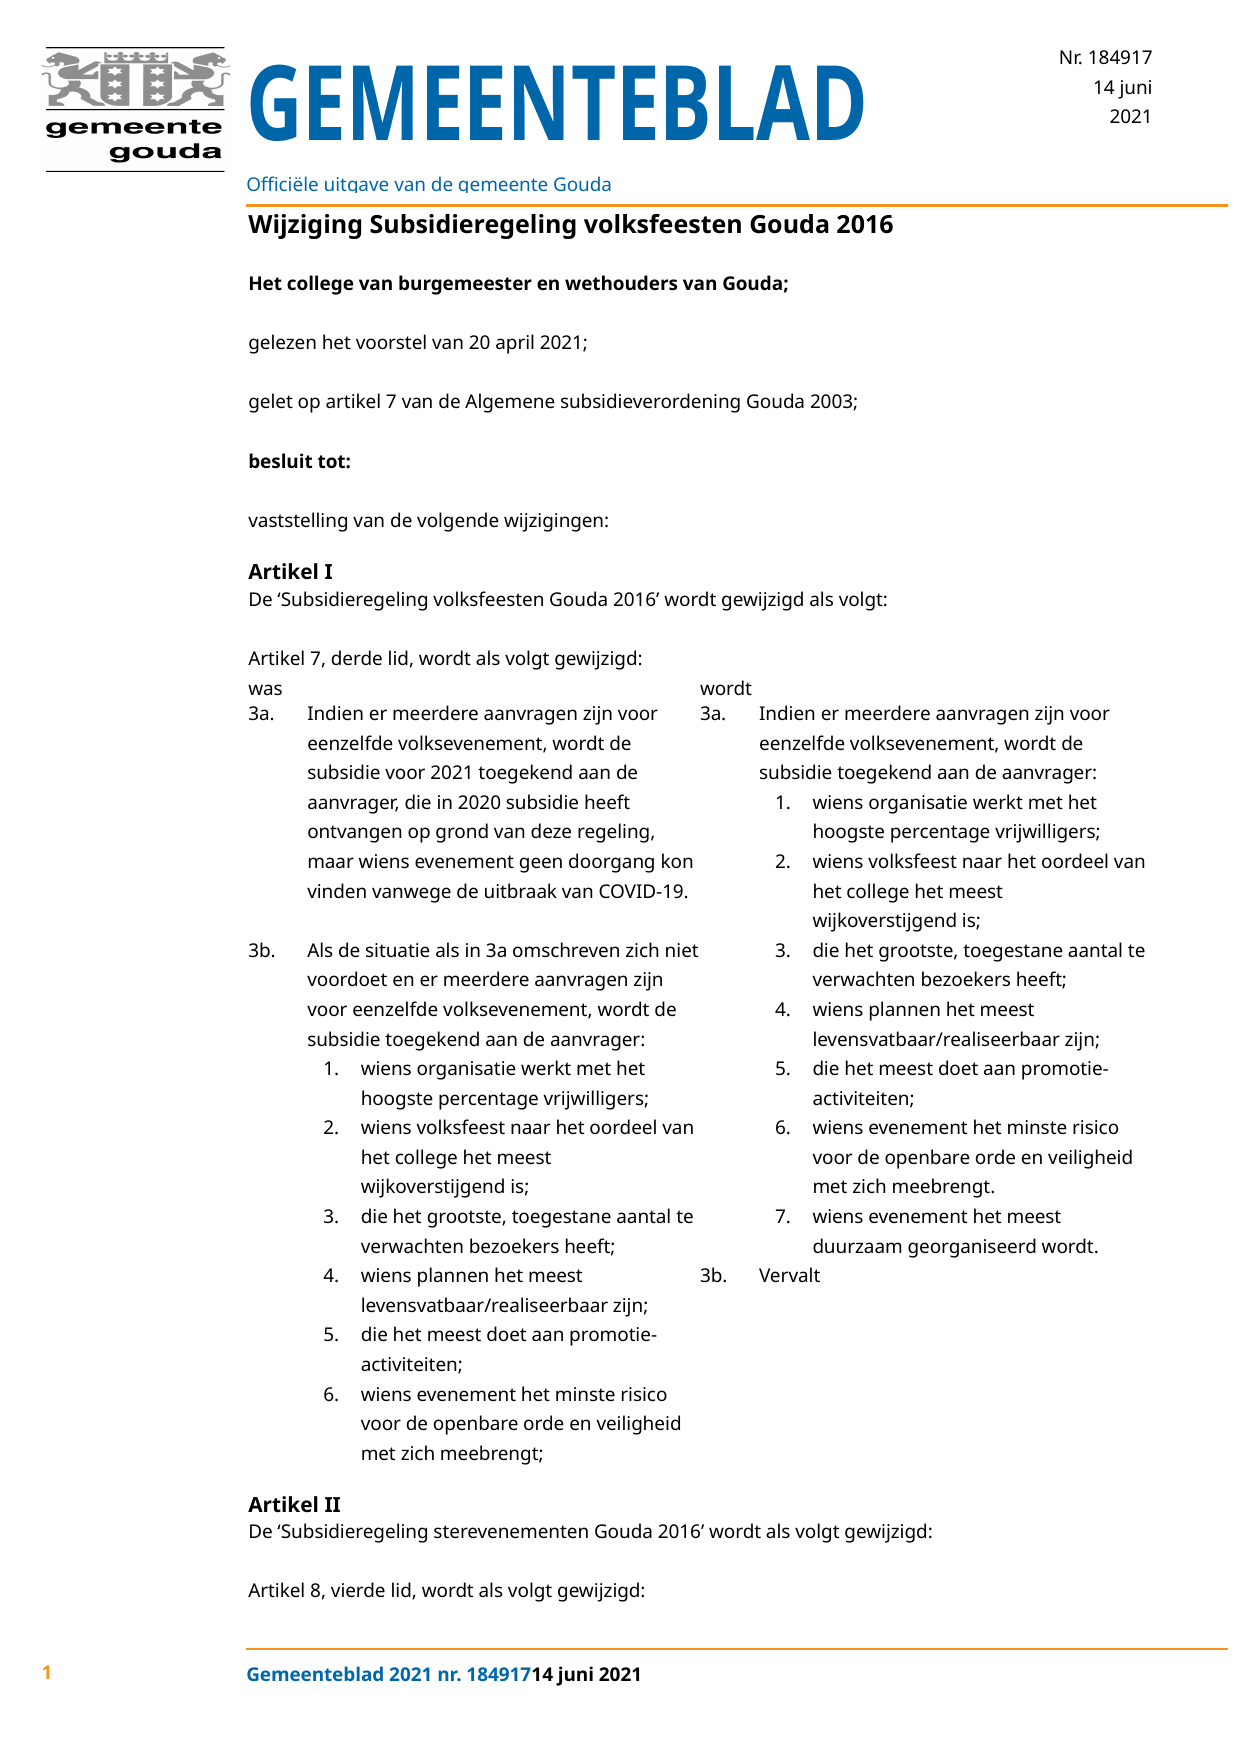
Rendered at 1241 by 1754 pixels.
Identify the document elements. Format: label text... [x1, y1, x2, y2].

text Het college van burgemeester en wethouders van Gouda; [248, 270, 1152, 296]
text gelezen het voorstel van 20 april 2021; [248, 329, 1152, 355]
text Wijziging Subsidieregeling volksfeesten Gouda 2016 [248, 207, 1152, 241]
text De ‘Subsidieregeling sterevenementen Gouda 2016’ wordt als volgt gewijzigd: [248, 1518, 1152, 1544]
text vaststelling van de volgende wijzigingen: [248, 507, 1152, 533]
text Artikel II [248, 1490, 1152, 1518]
table_header was [248, 675, 700, 700]
text De ‘Subsidieregeling volksfeesten Gouda 2016’ wordt gewijzigd als volgt: [248, 586, 1152, 612]
table_cell Indien er meerdere aanvragen zijn voor eenzelfde volksevenement, wordt de subsidie toegekend aan de aanvrager: wiens organisatie werkt met het hoogste percentage vrijwilligers; wiens volksfeest naar het oordeel van het college het meest wijkoverstijgend is; die het grootste, toegestane aantal te verwachten bezoekers heeft; wiens plannen het meest levensvatbaar/realiseerbaar zijn; die het meest doet aan promotie-activiteiten; wiens evenement het minste risico voor de openbare orde en veiligheid met zich meebrengt. wiens evenement het meest duurzaam georganiseerd wordt. Vervalt [700, 700, 1152, 1466]
text Artikel I [248, 557, 1152, 586]
picture [41, 47, 231, 172]
table_cell Indien er meerdere aanvragen zijn voor eenzelfde volksevenement, wordt de subsidie voor 2021 toegekend aan de aanvrager, die in 2020 subsidie heeft ontvangen op grond van deze regeling, maar wiens evenement geen doorgang kon vinden vanwege de uitbraak van COVID-19. Als de situatie als in 3a omschreven zich niet voordoet en er meerdere aanvragen zijn voor eenzelfde volksevenement, wordt de subsidie toegekend aan de aanvrager: wiens organisatie werkt met het hoogste percentage vrijwilligers; wiens volksfeest naar het oordeel van het college het meest wijkoverstijgend is; die het grootste, toegestane aantal te verwachten bezoekers heeft; wiens plannen het meest levensvatbaar/realiseerbaar zijn; die het meest doet aan promotie-activiteiten; wiens evenement het minste risico voor de openbare orde en veiligheid met zich meebrengt; [248, 700, 700, 1466]
text besluit tot: [248, 448, 1152, 473]
table_header wordt [700, 675, 1152, 700]
text Artikel 7, derde lid, wordt als volgt gewijzigd: [248, 645, 1152, 671]
text Artikel 8, vierde lid, wordt als volgt gewijzigd: [248, 1577, 1152, 1603]
text gelet op artikel 7 van de Algemene subsidieverordening Gouda 2003; [248, 389, 1152, 414]
